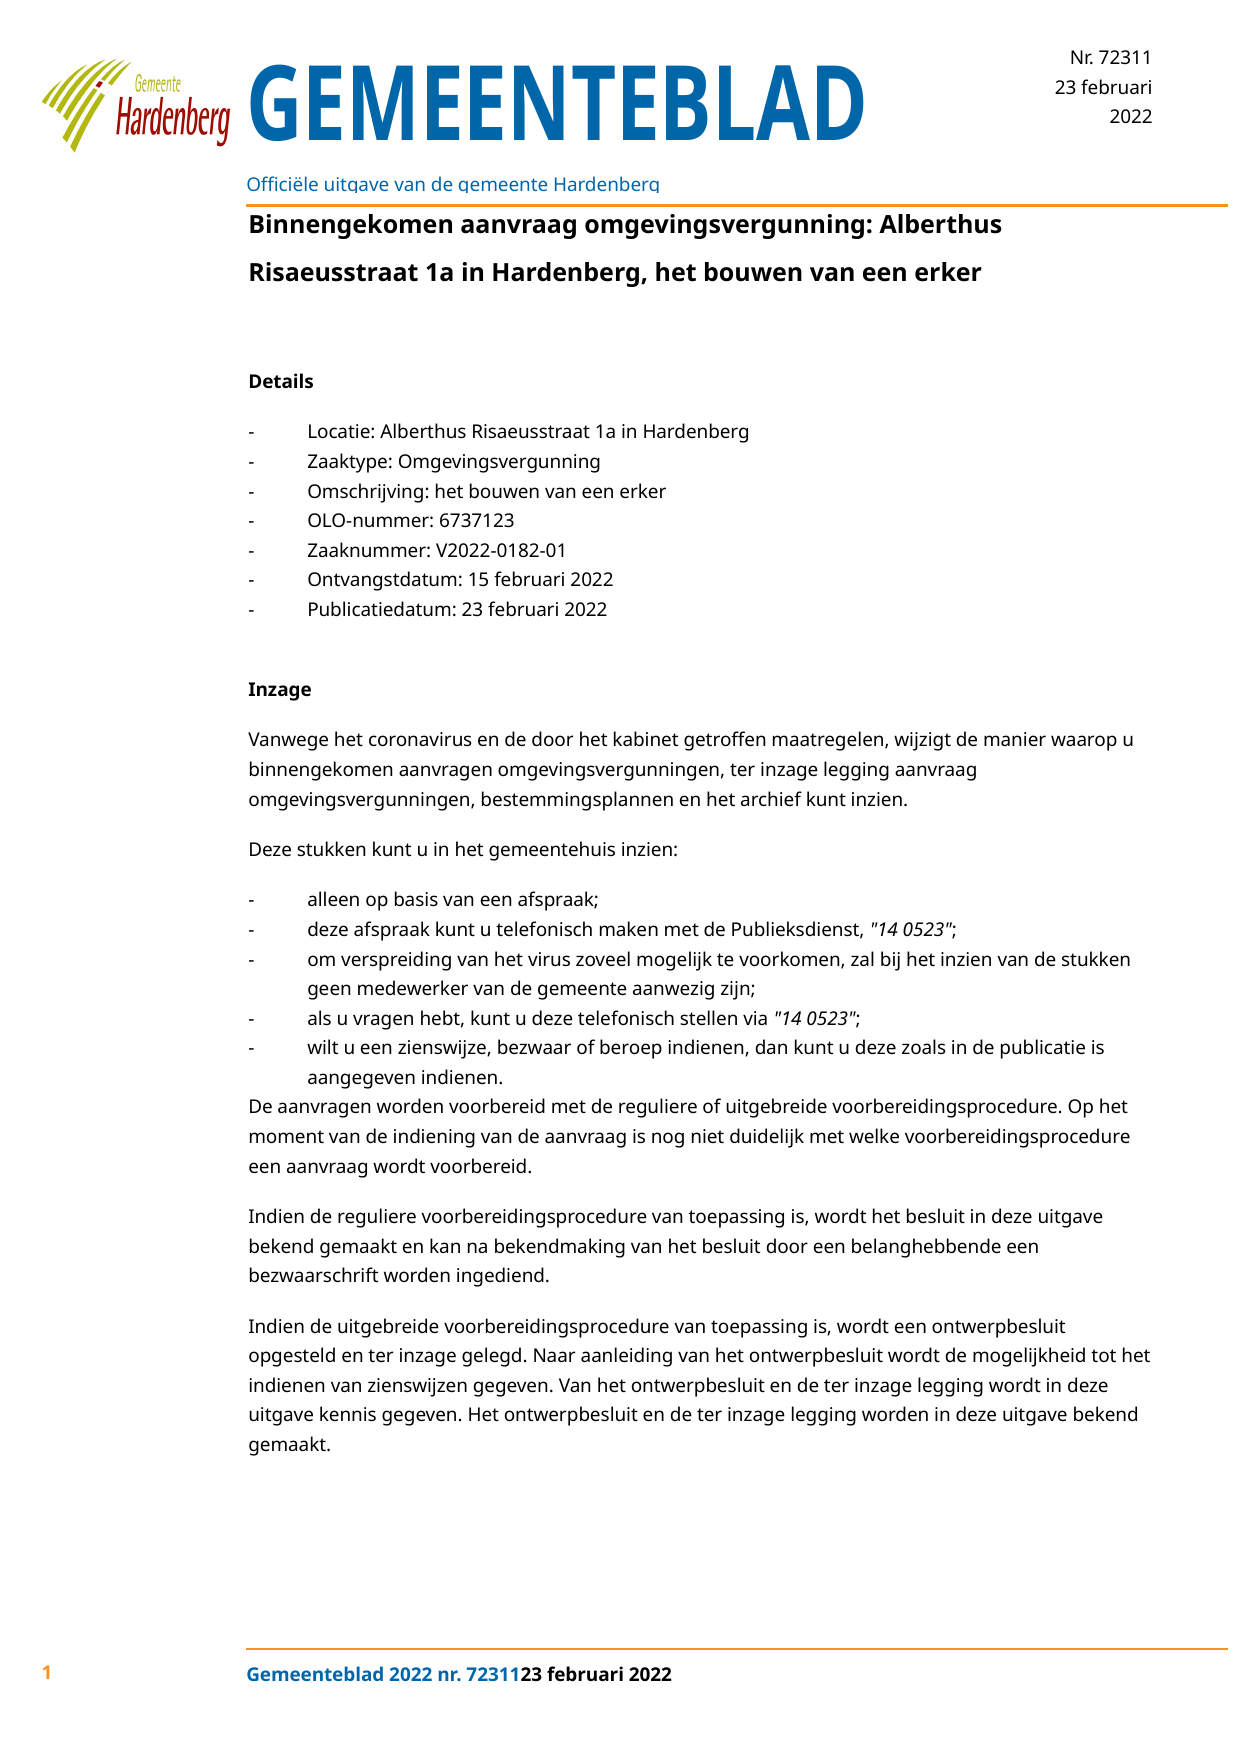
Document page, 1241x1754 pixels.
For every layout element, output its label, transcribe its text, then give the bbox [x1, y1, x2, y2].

text Vanwege het coronavirus en de door het kabinet getroffen maatregelen, wijzigt de manier waarop u binnengekomen aanvragen omgevingsvergunningen, ter inzage legging aanvraag omgevingsvergunningen, bestemmingsplannen en het archief kunt inzien. [248, 727, 1152, 812]
text Details [248, 368, 1152, 394]
list Locatie: Alberthus Risaeusstraat 1a in Hardenberg [248, 419, 1152, 444]
text Binnengekomen aanvraag omgevingsvergunning: Alberthus Risaeusstraat 1a in Hardenberg, het bouwen van een erker [248, 207, 1152, 288]
text Deze stukken kunt u in het gemeentehuis inzien: [248, 836, 1152, 862]
text Indien de uitgebreide voorbereidingsprocedure van toepassing is, wordt een ontwerpbesluit opgesteld en ter inzage gelegd. Naar aanleiding van het ontwerpbesluit wordt de mogelijkheid tot het indienen van zienswijzen gegeven. Van het ontwerpbesluit en de ter inzage legging wordt in deze uitgave kennis gegeven. Het ontwerpbesluit en de ter inzage legging worden in deze uitgave bekend gemaakt. [248, 1313, 1152, 1457]
list wilt u een zienswijze, bezwaar of beroep indienen, dan kunt u deze zoals in de publicatie is aangegeven indienen. [248, 1034, 1152, 1090]
text Indien de reguliere voorbereidingsprocedure van toepassing is, wordt het besluit in deze uitgave bekend gemaakt en kan na bekendmaking van het besluit door een belanghebbende een bezwaarschrift worden ingediend. [248, 1203, 1152, 1288]
list Zaaknummer: V2022-0182-01 [248, 537, 1152, 563]
list deze afspraak kunt u telefonisch maken met de Publieksdienst, "14 0523"; [248, 916, 1152, 942]
list alleen op basis van een afspraak; [248, 887, 1152, 912]
list OLO-nummer: 6737123 [248, 507, 1152, 533]
picture [41, 47, 231, 172]
list Publicatiedatum: 23 februari 2022 [248, 596, 1152, 622]
list om verspreiding van het virus zoveel mogelijk te voorkomen, zal bij het inzien van de stukken geen medewerker van de gemeente aanwezig zijn; [248, 946, 1152, 1001]
list Ontvangstdatum: 15 februari 2022 [248, 567, 1152, 592]
list Zaaktype: Omgevingsvergunning [248, 448, 1152, 474]
list Omschrijving: het bouwen van een erker [248, 478, 1152, 504]
text De aanvragen worden voorbereid met de reguliere of uitgebreide voorbereidingsprocedure. Op het moment van de indiening van de aanvraag is nog niet duidelijk met welke voorbereidingsprocedure een aanvraag wordt voorbereid. [248, 1094, 1152, 1179]
list als u vragen hebt, kunt u deze telefonisch stellen via "14 0523"; [248, 1005, 1152, 1031]
text Inzage [248, 676, 1152, 702]
